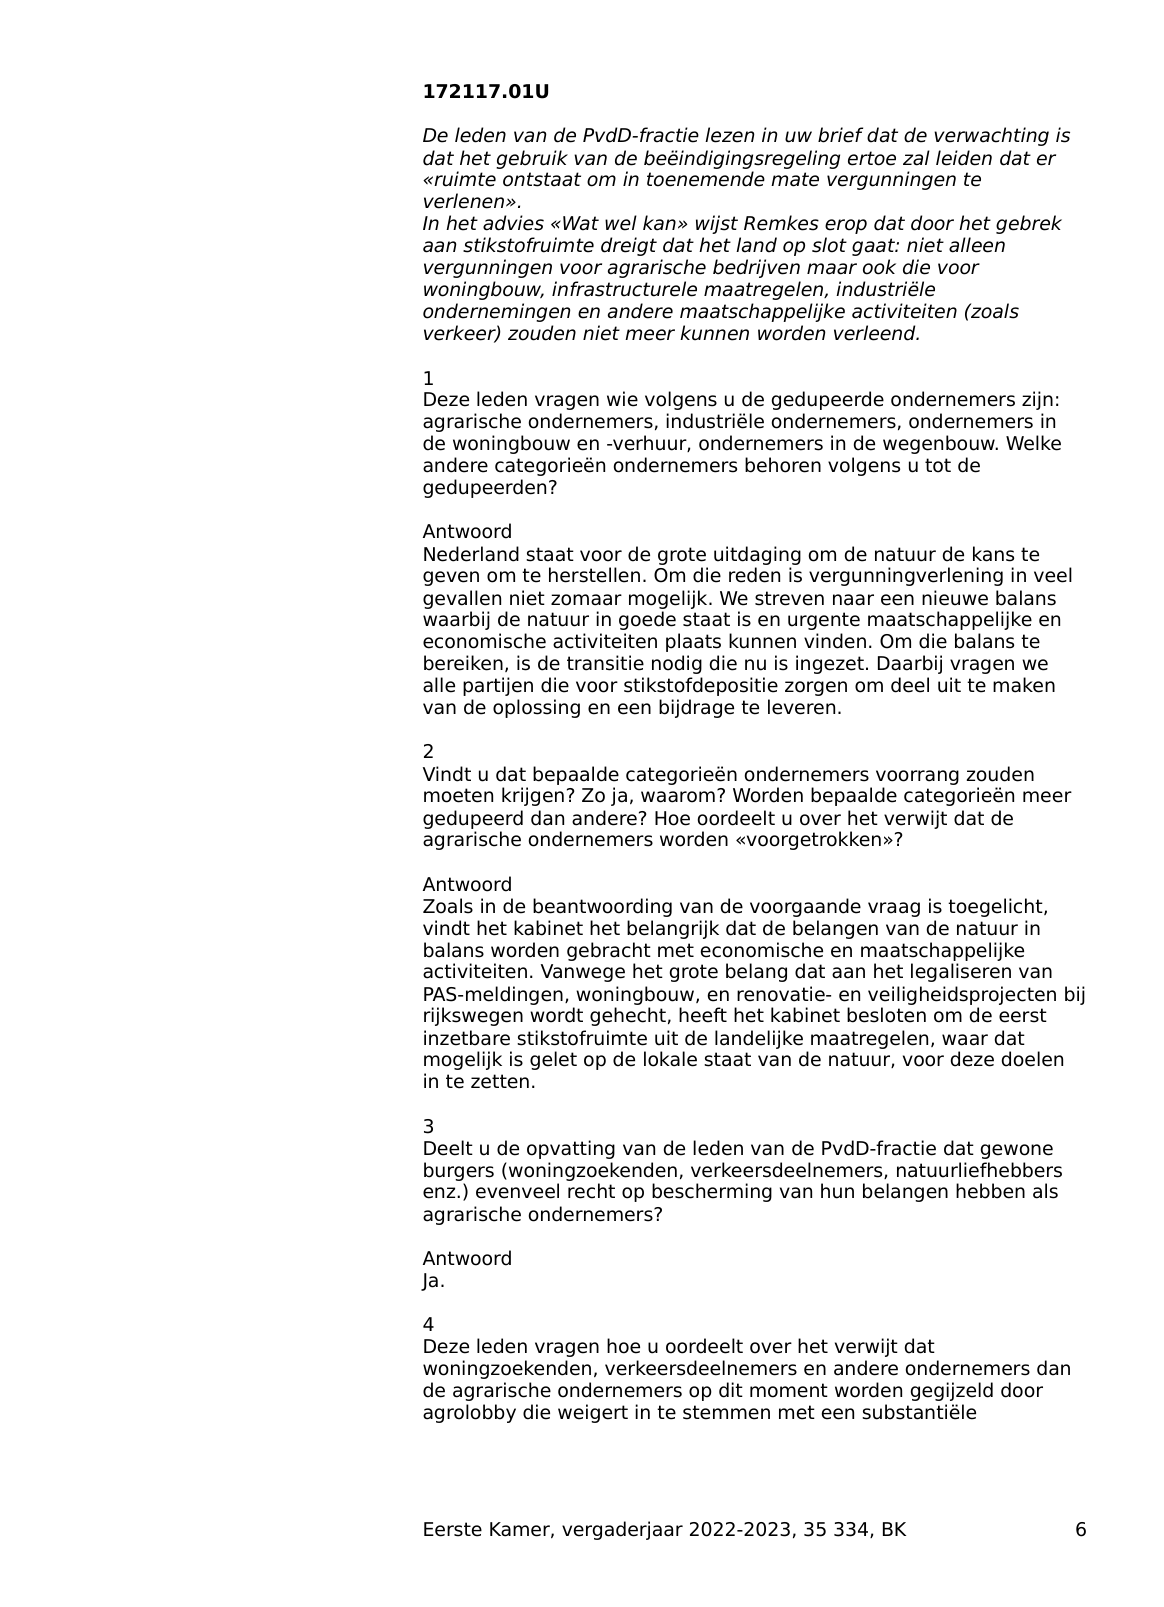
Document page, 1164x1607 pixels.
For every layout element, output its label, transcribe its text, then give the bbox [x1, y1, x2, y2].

text De leden van de PvdD-fractie lezen in uw brief dat de verwachting is dat het gebruik van de beëindigingsregeling ertoe zal leiden dat er «ruimte ontstaat om in toenemende mate vergunningen te verlenen». [422, 125, 1087, 213]
text 3 [422, 1116, 1087, 1137]
text 1 [422, 367, 1087, 389]
text Antwoord [422, 873, 1087, 896]
text 2 [422, 741, 1087, 763]
text Deze leden vragen wie volgens u de gedupeerde ondernemers zijn: agrarische ondernemers, industriële ondernemers, ondernemers in de woningbouw en -verhuur, ondernemers in de wegenbouw. Welke andere categorieën ondernemers behoren volgens u tot de gedupeerden? [422, 389, 1087, 499]
text In het advies «Wat wel kan» wijst Remkes erop dat door het gebrek aan stikstofruimte dreigt dat het land op slot gaat: niet alleen vergunningen voor agrarische bedrijven maar ook die voor woningbouw, infrastructurele maatregelen, industriële ondernemingen en andere maatschappelijke activiteiten (zoals verkeer) zouden niet meer kunnen worden verleend. [422, 213, 1087, 345]
text Zoals in de beantwoording van de voorgaande vraag is toegelicht, vindt het kabinet het belangrijk dat de belangen van de natuur in balans worden gebracht met economische en maatschappelijke activiteiten. Vanwege het grote belang dat aan het legaliseren van PAS-meldingen, woningbouw, en renovatie- en veiligheidsprojecten bij rijkswegen wordt gehecht, heeft het kabinet besloten om de eerst inzetbare stikstofruimte uit de landelijke maatregelen, waar dat mogelijk is gelet op de lokale staat van de natuur, voor deze doelen in te zetten. [422, 896, 1087, 1093]
text Nederland staat voor de grote uitdaging om de natuur de kans te geven om te herstellen. Om die reden is vergunningverlening in veel gevallen niet zomaar mogelijk. We streven naar een nieuwe balans waarbij de natuur in goede staat is en urgente maatschappelijke en economische activiteiten plaats kunnen vinden. Om die balans te bereiken, is de transitie nodig die nu is ingezet. Daarbij vragen we alle partijen die voor stikstofdepositie zorgen om deel uit te maken van de oplossing en een bijdrage te leveren. [422, 543, 1087, 719]
text Vindt u dat bepaalde categorieën ondernemers voorrang zouden moeten krijgen? Zo ja, waarom? Worden bepaalde categorieën meer gedupeerd dan andere? Hoe oordeelt u over het verwijt dat de agrarische ondernemers worden «voorgetrokken»? [422, 763, 1087, 851]
text Antwoord [422, 1248, 1087, 1269]
text Deze leden vragen hoe u oordeelt over het verwijt dat woningzoekenden, verkeersdeelnemers en andere ondernemers dan de agrarische ondernemers op dit moment worden gegijzeld door agrolobby die weigert in te stemmen met een substantiële [422, 1336, 1087, 1424]
text Ja. [422, 1269, 1087, 1292]
subtitle 172117.01U [422, 81, 1087, 103]
text Deelt u de opvatting van de leden van de PvdD-fractie dat gewone burgers (woningzoekenden, verkeersdeelnemers, natuurliefhebbers enz.) evenveel recht op bescherming van hun belangen hebben als agrarische ondernemers? [422, 1137, 1087, 1225]
text Antwoord [422, 521, 1087, 543]
text 4 [422, 1314, 1087, 1336]
